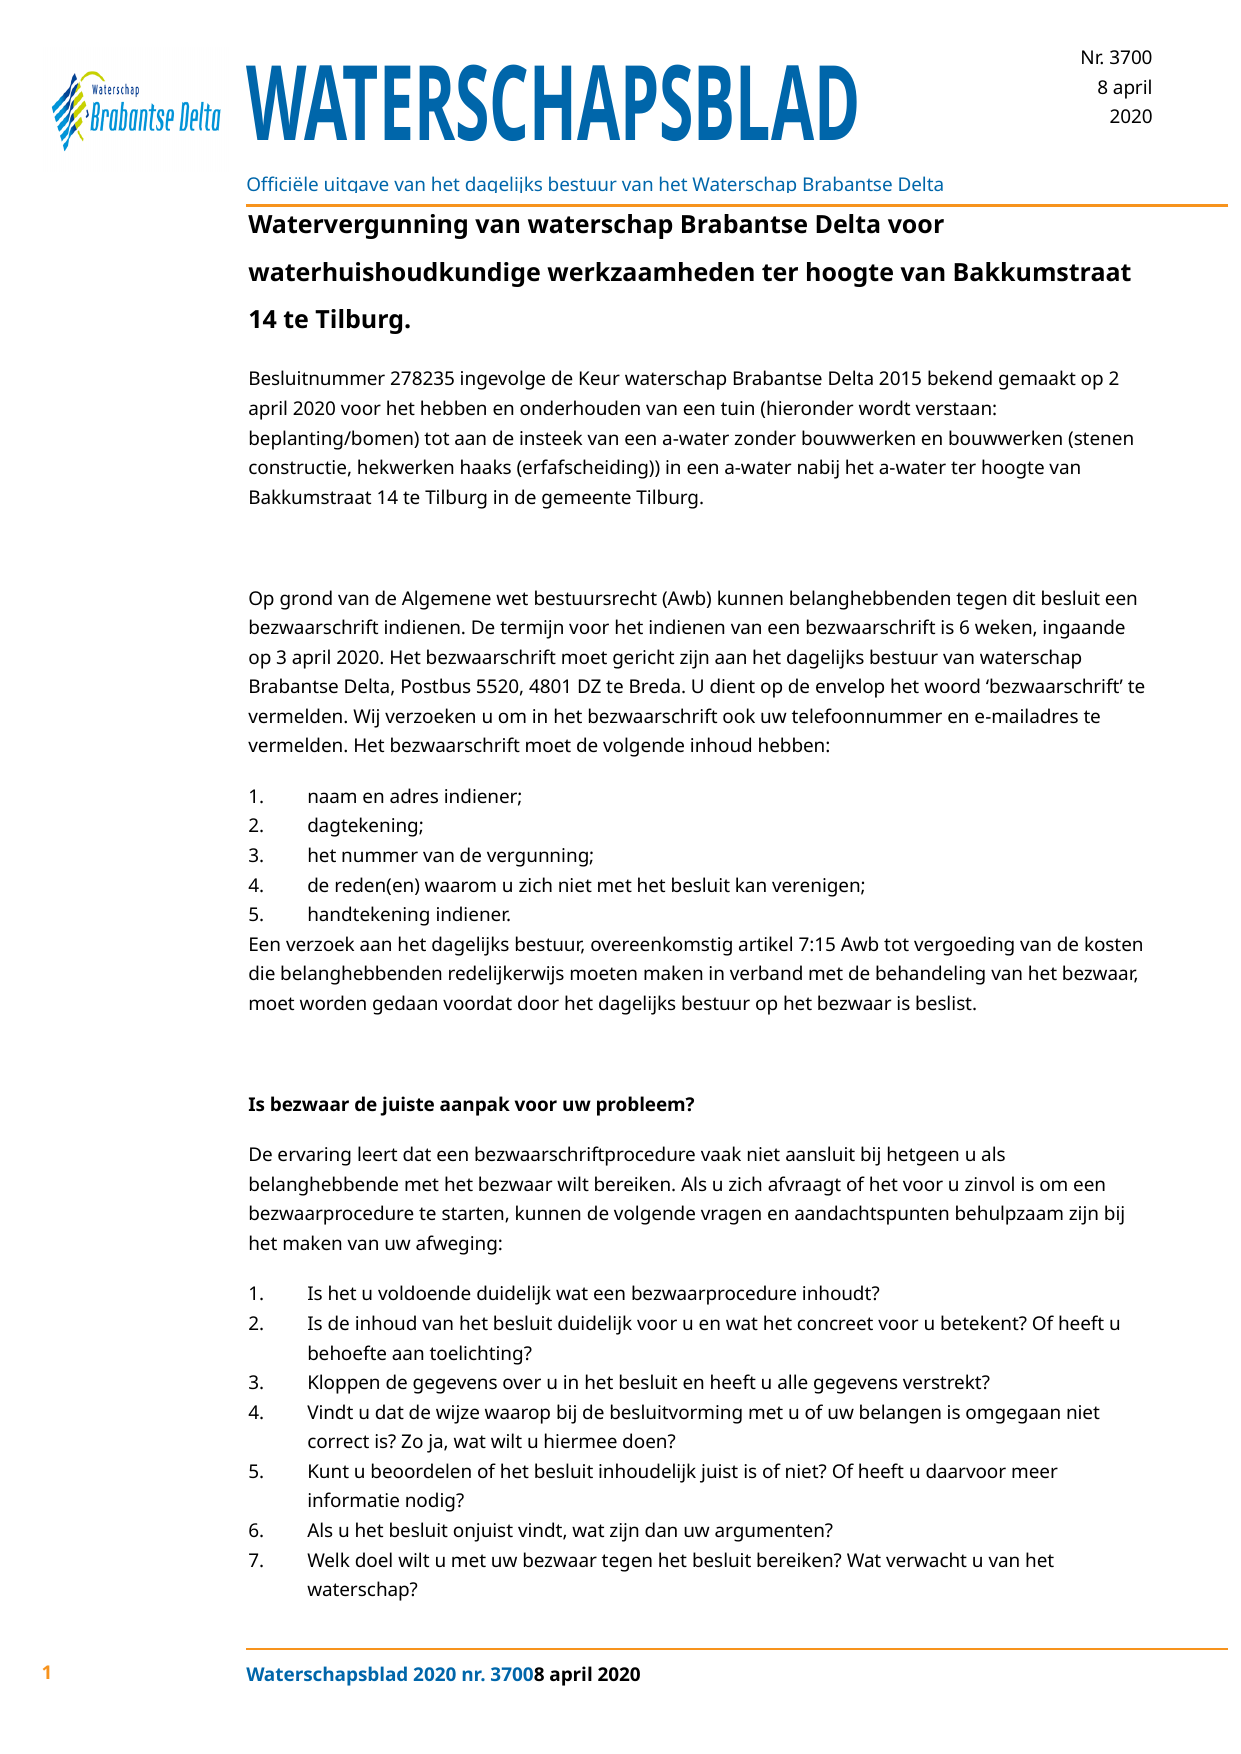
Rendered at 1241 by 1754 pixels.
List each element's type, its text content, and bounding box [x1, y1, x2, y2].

text Op grond van de Algemene wet bestuursrecht (Awb) kunnen belanghebbenden tegen dit besluit een bezwaarschrift indienen. De termijn voor het indienen van een bezwaarschrift is 6 weken, ingaande op 3 april 2020. Het bezwaarschrift moet gericht zijn aan het dagelijks bestuur van waterschap Brabantse Delta, Postbus 5520, 4801 DZ te Breda. U dient op de envelop het woord ‘bezwaarschrift’ te vermelden. Wij verzoeken u om in het bezwaarschrift ook uw telefoonnummer en e‑mailadres te vermelden. Het bezwaarschrift moet de volgende inhoud hebben: [248, 585, 1152, 758]
list Is het u voldoende duidelijk wat een bezwaarprocedure inhoudt? [248, 1281, 1152, 1306]
list Als u het besluit onjuist vindt, wat zijn dan uw argumenten? [248, 1517, 1152, 1543]
text Besluitnummer 278235 ingevolge de Keur waterschap Brabantse Delta 2015 bekend gemaakt op 2 april 2020 voor het hebben en onderhouden van een tuin (hieronder wordt verstaan: beplanting/bomen) tot aan de insteek van een a-water zonder bouwwerken en bouwwerken (stenen constructie, hekwerken haaks (erfafscheiding)) in een a-water nabij het a-water ter hoogte van Bakkumstraat 14 te Tilburg in de gemeente Tilburg. [248, 366, 1152, 509]
list naam en adres indiener; [248, 783, 1152, 809]
list Welk doel wilt u met uw bezwaar tegen het besluit bereiken? Wat verwacht u van het waterschap? [248, 1547, 1152, 1602]
text Is bezwaar de juiste aanpak voor uw probleem? [248, 1091, 1152, 1117]
list dagtekening; [248, 813, 1152, 838]
list de reden(en) waarom u zich niet met het besluit kan verenigen; [248, 872, 1152, 897]
text Een verzoek aan het dagelijks bestuur, overeenkomstig artikel 7:15 Awb tot vergoeding van de kosten die belanghebbenden redelijkerwijs moeten maken in verband met de behandeling van het bezwaar, moet worden gedaan voordat door het dagelijks bestuur op het bezwaar is beslist. [248, 931, 1152, 1016]
text De ervaring leert dat een bezwaarschriftprocedure vaak niet aansluit bij hetgeen u als belanghebbende met het bezwaar wilt bereiken. Als u zich afvraagt of het voor u zinvol is om een bezwaarprocedure te starten, kunnen de volgende vragen en aandachtspunten behulpzaam zijn bij het maken van uw afweging: [248, 1141, 1152, 1256]
text Watervergunning van waterschap Brabantse Delta voor waterhuishoudkundige werkzaamheden ter hoogte van Bakkumstraat 14 te Tilburg. [248, 207, 1152, 336]
list het nummer van de vergunning; [248, 842, 1152, 868]
list Is de inhoud van het besluit duidelijk voor u en wat het concreet voor u betekent? Of heeft u behoefte aan toelichting? [248, 1310, 1152, 1365]
list Kloppen de gegevens over u in het besluit en heeft u alle gegevens verstrekt? [248, 1369, 1152, 1395]
list handtekening indiener. [248, 901, 1152, 927]
picture [41, 47, 231, 172]
list Vindt u dat de wijze waarop bij de besluitvorming met u of uw belangen is omgegaan niet correct is? Zo ja, wat wilt u hiermee doen? [248, 1399, 1152, 1454]
list Kunt u beoordelen of het besluit inhoudelijk juist is of niet? Of heeft u daarvoor meer informatie nodig? [248, 1458, 1152, 1513]
